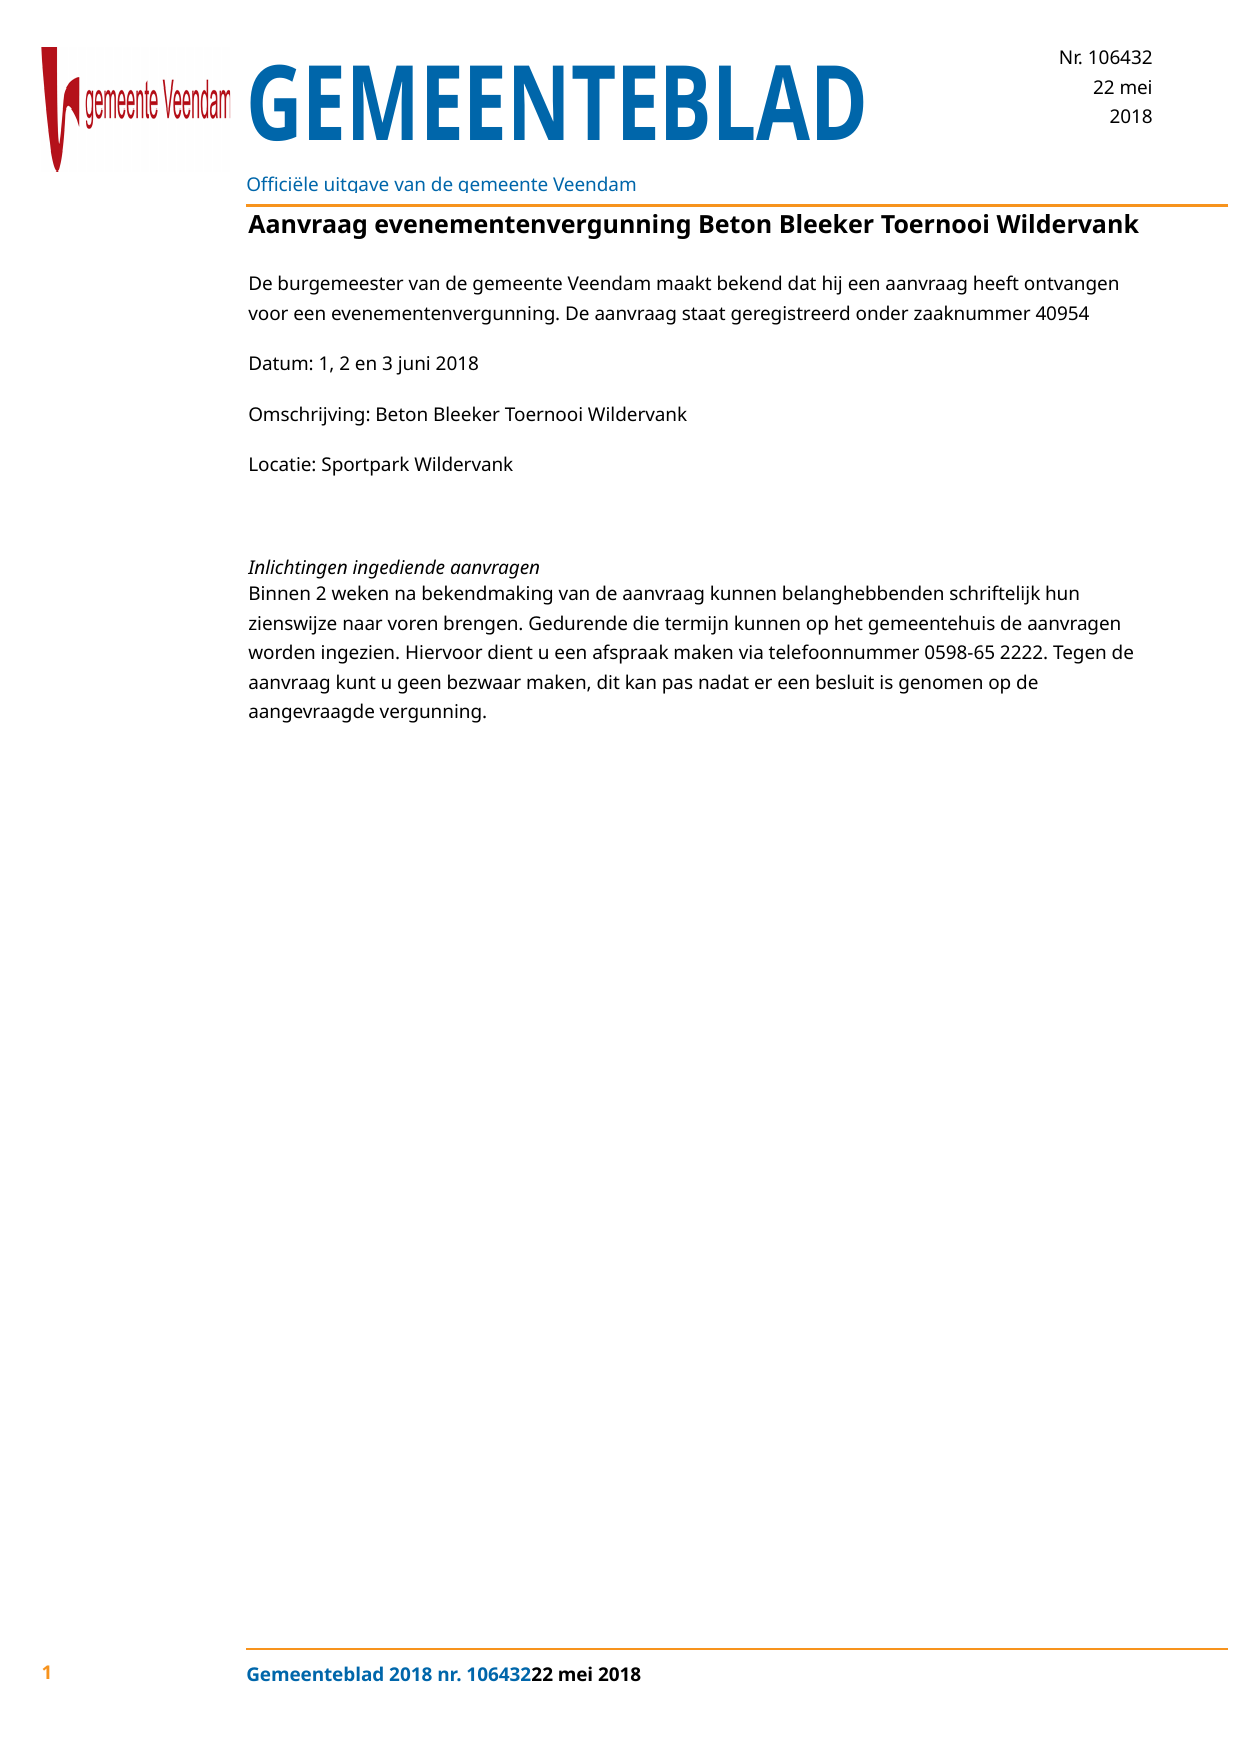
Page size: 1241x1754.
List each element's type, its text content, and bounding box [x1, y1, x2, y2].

text Datum: 1, 2 en 3 juni 2018 [248, 350, 1152, 376]
text De burgemeester van de gemeente Veendam maakt bekend dat hij een aanvraag heeft ontvangen voor een evenementenvergunning. De aanvraag staat geregistreerd onder zaaknummer 40954 [248, 270, 1152, 326]
picture [41, 47, 231, 172]
text Locatie: Sportpark Wildervank [248, 451, 1152, 477]
text Omschrijving: Beton Bleeker Toernooi Wildervank [248, 401, 1152, 426]
text Aanvraag evenementenvergunning Beton Bleeker Toernooi Wildervank [248, 207, 1152, 241]
text Inlichtingen ingediende aanvragen [248, 554, 1152, 580]
text Binnen 2 weken na bekendmaking van de aanvraag kunnen belanghebbenden schriftelijk hun zienswijze naar voren brengen. Gedurende die termijn kunnen op het gemeentehuis de aanvragen worden ingezien. Hiervoor dient u een afspraak maken via telefoonnummer 0598-65 2222. Tegen de aanvraag kunt u geen bezwaar maken, dit kan pas nadat er een besluit is genomen op de aangevraagde vergunning. [248, 580, 1152, 724]
